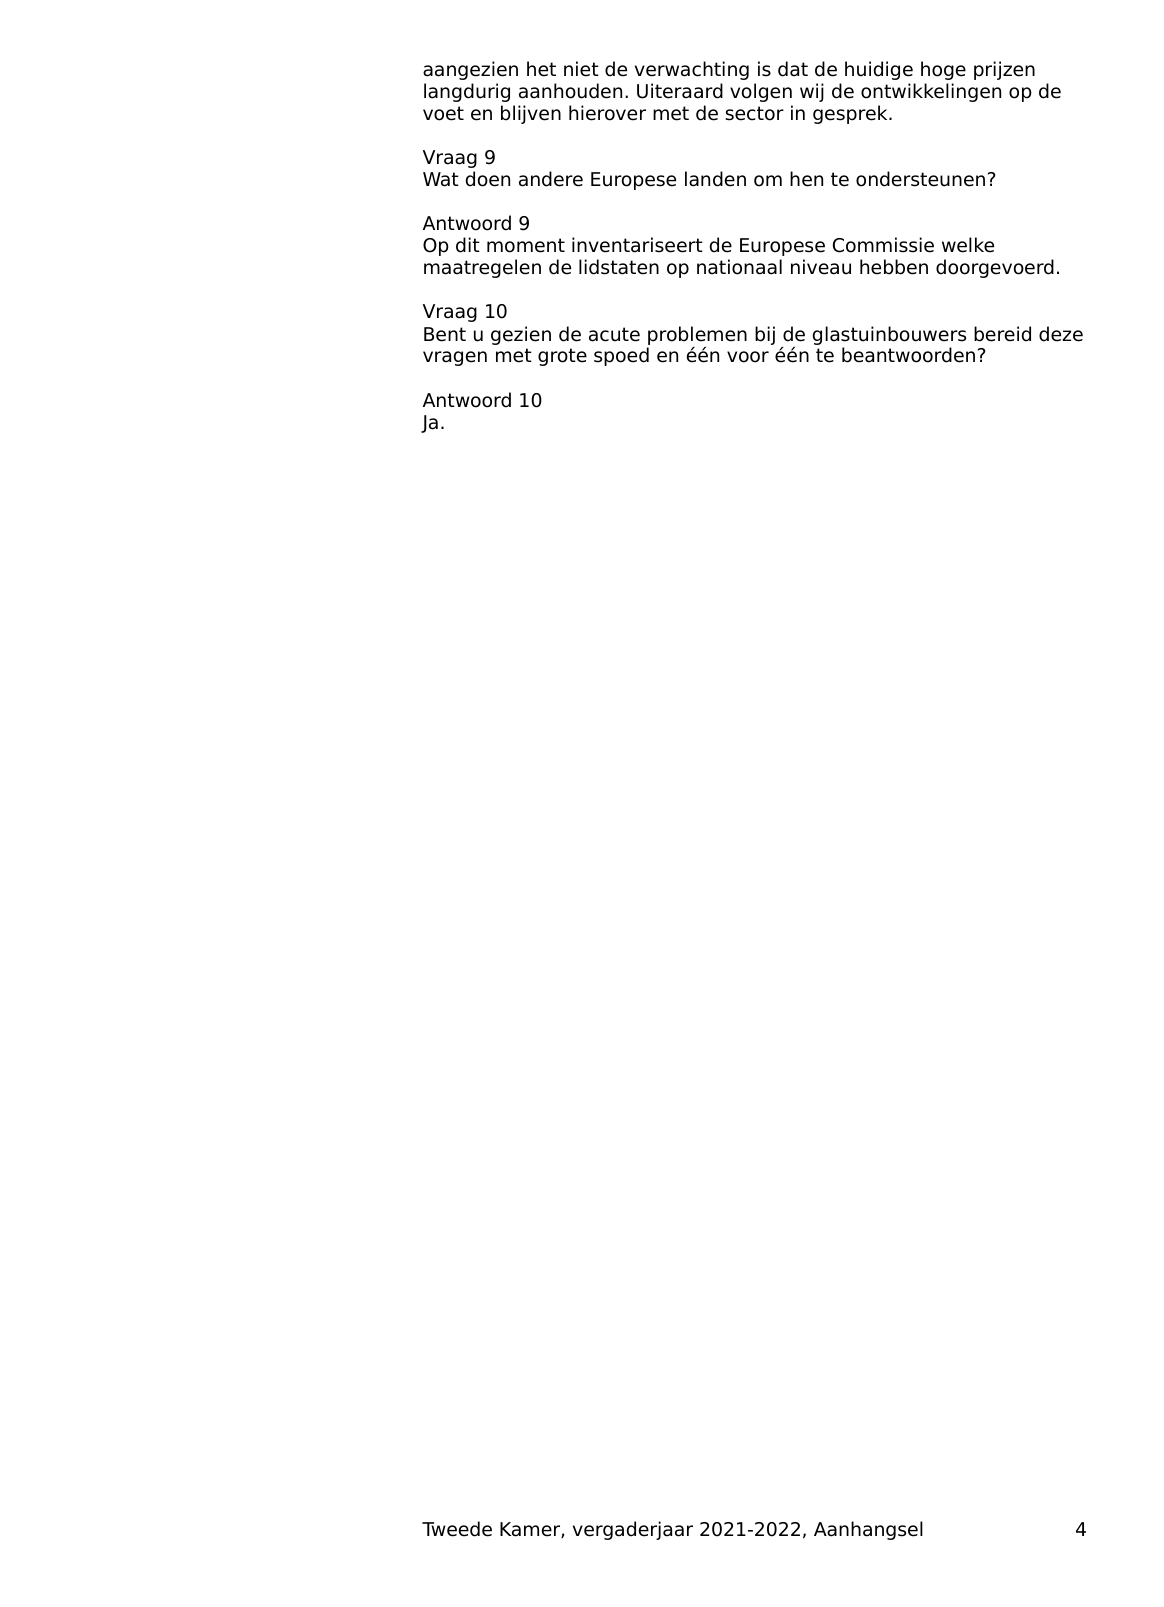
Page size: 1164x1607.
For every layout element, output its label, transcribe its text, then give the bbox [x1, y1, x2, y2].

text Antwoord 10 [422, 389, 1087, 412]
text Op dit moment inventariseert de Europese Commissie welke maatregelen de lidstaten op nationaal niveau hebben doorgevoerd. [422, 235, 1087, 279]
text Vraag 9 [422, 147, 1087, 169]
text Vraag 10 [422, 301, 1087, 323]
text Wat doen andere Europese landen om hen te ondersteunen? [422, 169, 1087, 191]
text Ja. [422, 412, 1087, 433]
text aangezien het niet de verwachting is dat de huidige hoge prijzen langdurig aanhouden. Uiteraard volgen wij de ontwikkelingen op de voet en blijven hierover met de sector in gesprek. [422, 59, 1087, 125]
text Bent u gezien de acute problemen bij de glastuinbouwers bereid deze vragen met grote spoed en één voor één te beantwoorden? [422, 323, 1087, 367]
text Antwoord 9 [422, 213, 1087, 235]
